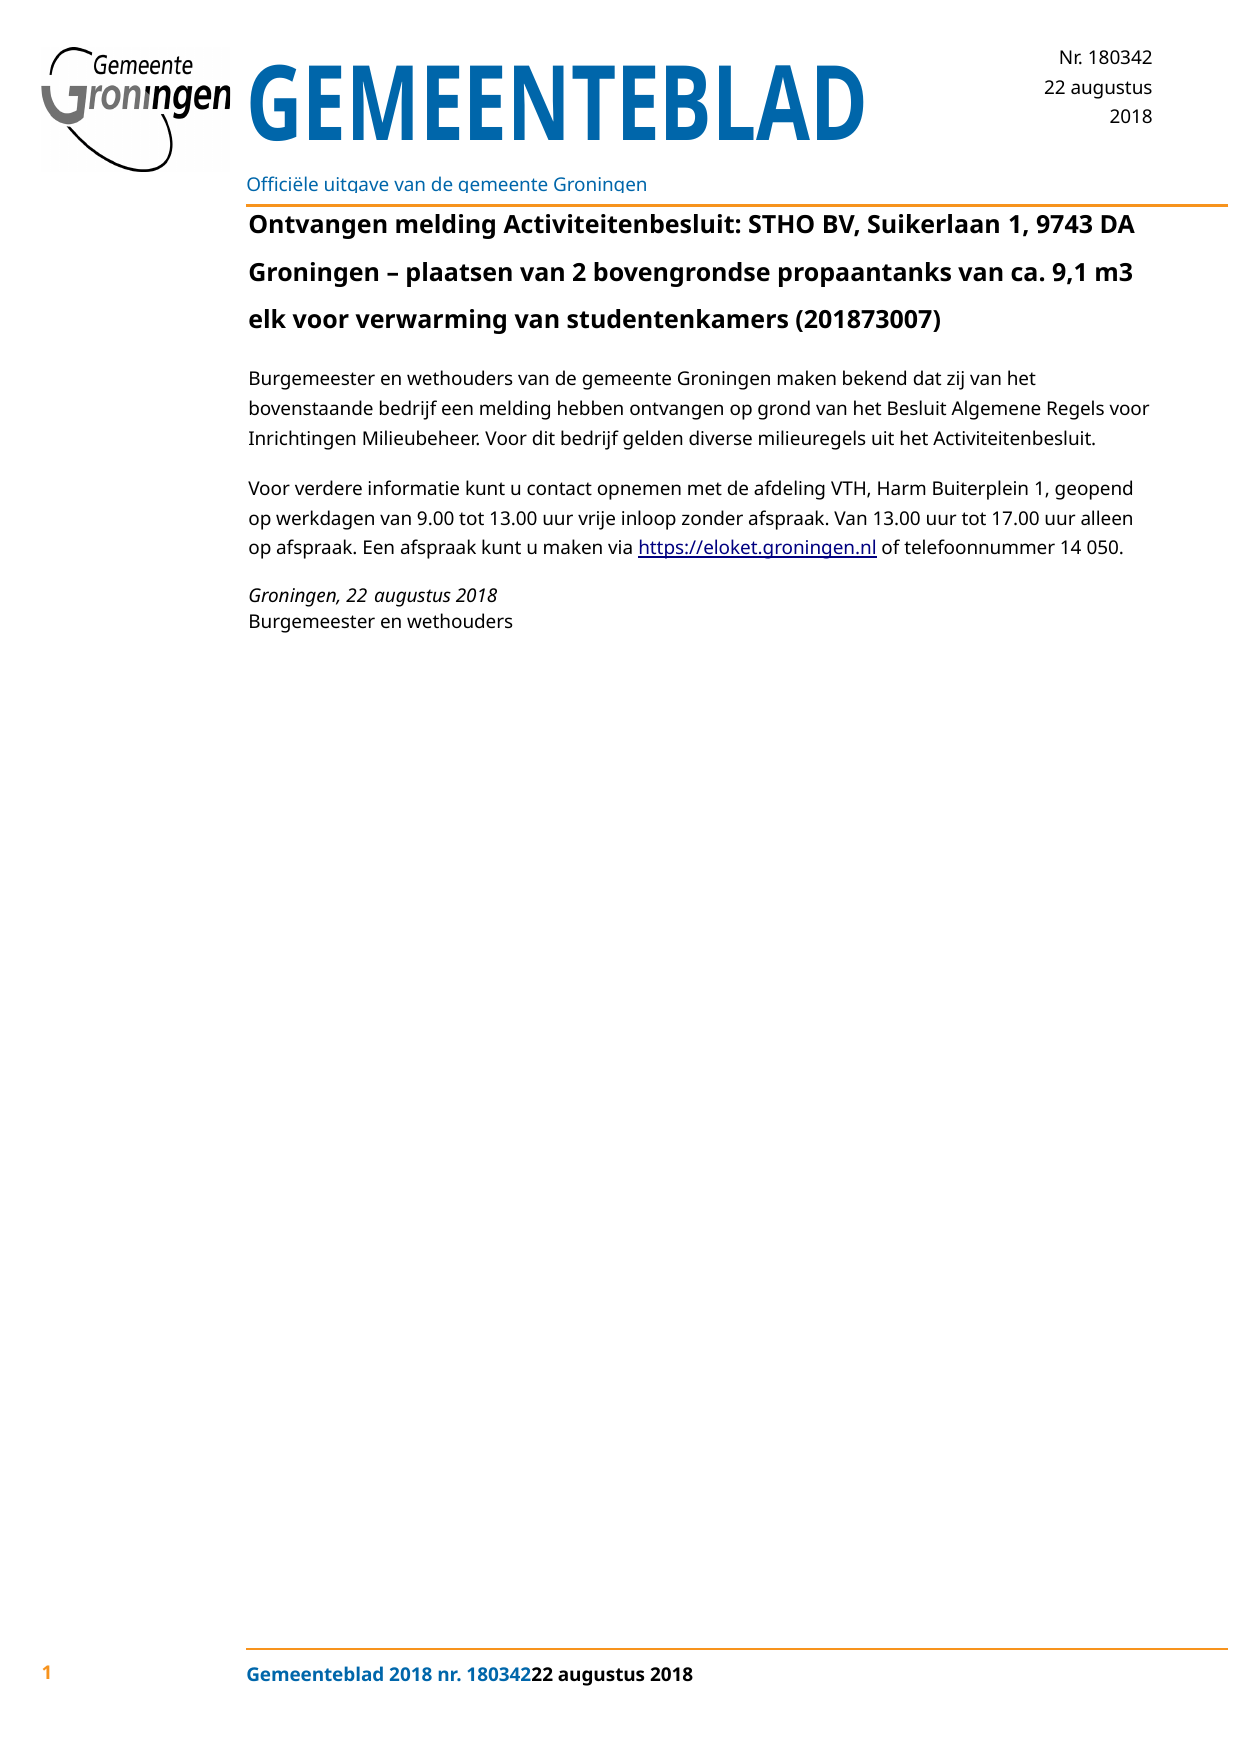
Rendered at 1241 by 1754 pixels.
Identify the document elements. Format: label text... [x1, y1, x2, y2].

text Groningen, 22 augustus 2018 [248, 582, 1152, 608]
text Burgemeester en wethouders [248, 608, 1152, 633]
text Ontvangen melding Activiteitenbesluit: STHO BV, Suikerlaan 1, 9743 DA Groningen – plaatsen van 2 bovengrondse propaantanks van ca. 9,1 m3 elk voor verwarming van studentenkamers (201873007) [248, 207, 1152, 336]
text Voor verdere informatie kunt u contact opnemen met de afdeling VTH, Harm Buiterplein 1, geopend op werkdagen van 9.00 tot 13.00 uur vrije inloop zonder afspraak. Van 13.00 uur tot 17.00 uur alleen op afspraak. Een afspraak kunt u maken via https://eloket.groningen.nl of telefoonnummer 14 050. [248, 475, 1152, 560]
picture [41, 47, 231, 172]
text Burgemeester en wethouders van de gemeente Groningen maken bekend dat zij van het bovenstaande bedrijf een melding hebben ontvangen op grond van het Besluit Algemene Regels voor Inrichtingen Milieubeheer. Voor dit bedrijf gelden diverse milieuregels uit het Activiteitenbesluit. [248, 366, 1152, 450]
